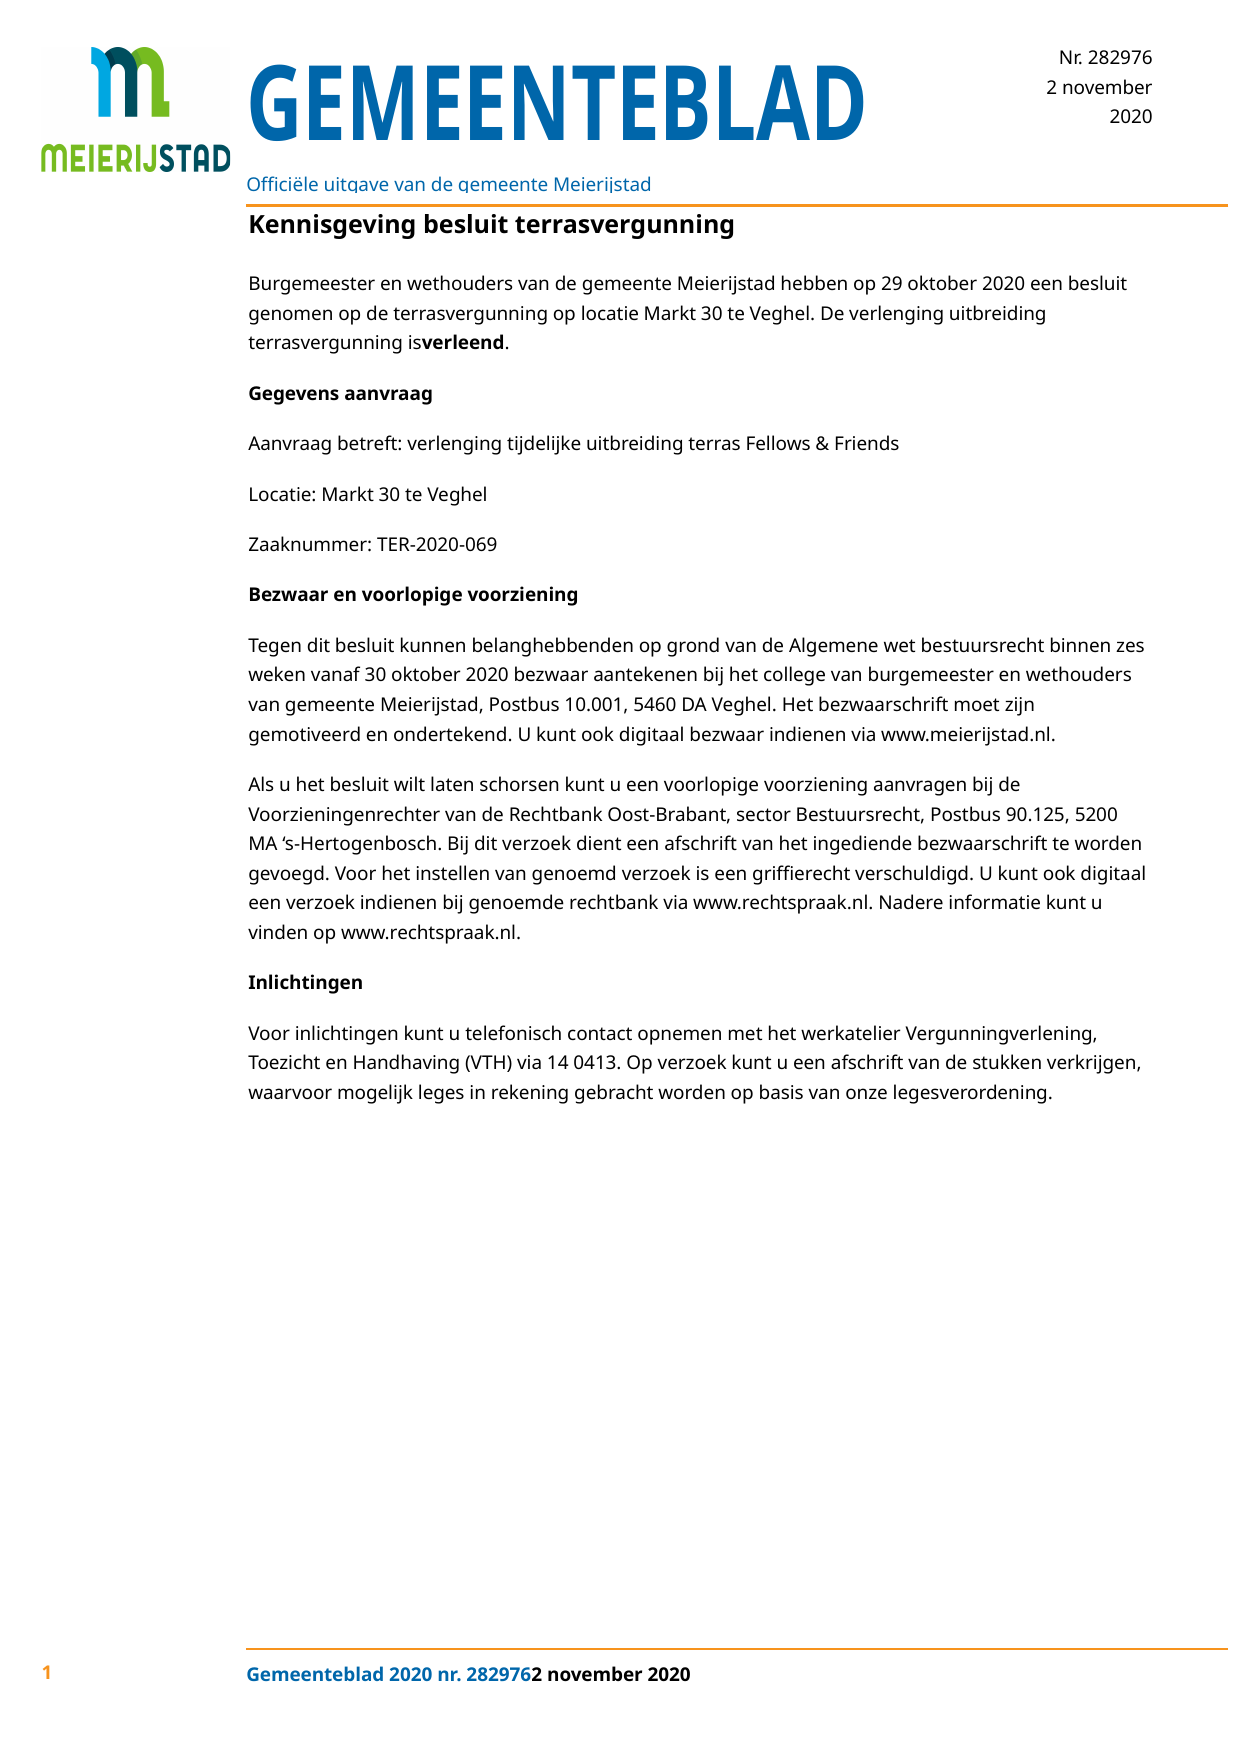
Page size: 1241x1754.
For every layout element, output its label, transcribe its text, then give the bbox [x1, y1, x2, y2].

text Voor inlichtingen kunt u telefonisch contact opnemen met het werkatelier Vergunningverlening, Toezicht en Handhaving (VTH) via 14 0413. Op verzoek kunt u een afschrift van de stukken verkrijgen, waarvoor mogelijk leges in rekening gebracht worden op basis van onze legesverordening. [248, 1020, 1152, 1105]
text Zaaknummer: TER-2020-069 [248, 531, 1152, 557]
text Aanvraag betreft: verlenging tijdelijke uitbreiding terras Fellows & Friends [248, 430, 1152, 456]
text Inlichtingen [248, 969, 1152, 995]
text Tegen dit besluit kunnen belanghebbenden op grond van de Algemene wet bestuursrecht binnen zes weken vanaf 30 oktober 2020 bezwaar aantekenen bij het college van burgemeester en wethouders van gemeente Meierijstad, Postbus 10.001, 5460 DA Veghel. Het bezwaarschrift moet zijn gemotiveerd en ondertekend. U kunt ook digitaal bezwaar indienen via www.meierijstad.nl. [248, 632, 1152, 746]
text Gegevens aanvraag [248, 380, 1152, 406]
picture [41, 47, 231, 172]
text Locatie: Markt 30 te Veghel [248, 481, 1152, 506]
text Burgemeester en wethouders van de gemeente Meierijstad hebben op 29 oktober 2020 een besluit genomen op de terrasvergunning op locatie Markt 30 te Veghel. De verlenging uitbreiding terrasvergunning isverleend. [248, 270, 1152, 355]
text Kennisgeving besluit terrasvergunning [248, 207, 1152, 241]
text Bezwaar en voorlopige voorziening [248, 582, 1152, 607]
text Als u het besluit wilt laten schorsen kunt u een voorlopige voorziening aanvragen bij de Voorzieningenrechter van de Rechtbank Oost-Brabant, sector Bestuursrecht, Postbus 90.125, 5200 MA ‘s-Hertogenbosch. Bij dit verzoek dient een afschrift van het ingediende bezwaarschrift te worden gevoegd. Voor het instellen van genoemd verzoek is een griffierecht verschuldigd. U kunt ook digitaal een verzoek indienen bij genoemde rechtbank via www.rechtspraak.nl. Nadere informatie kunt u vinden op www.rechtspraak.nl. [248, 771, 1152, 945]
